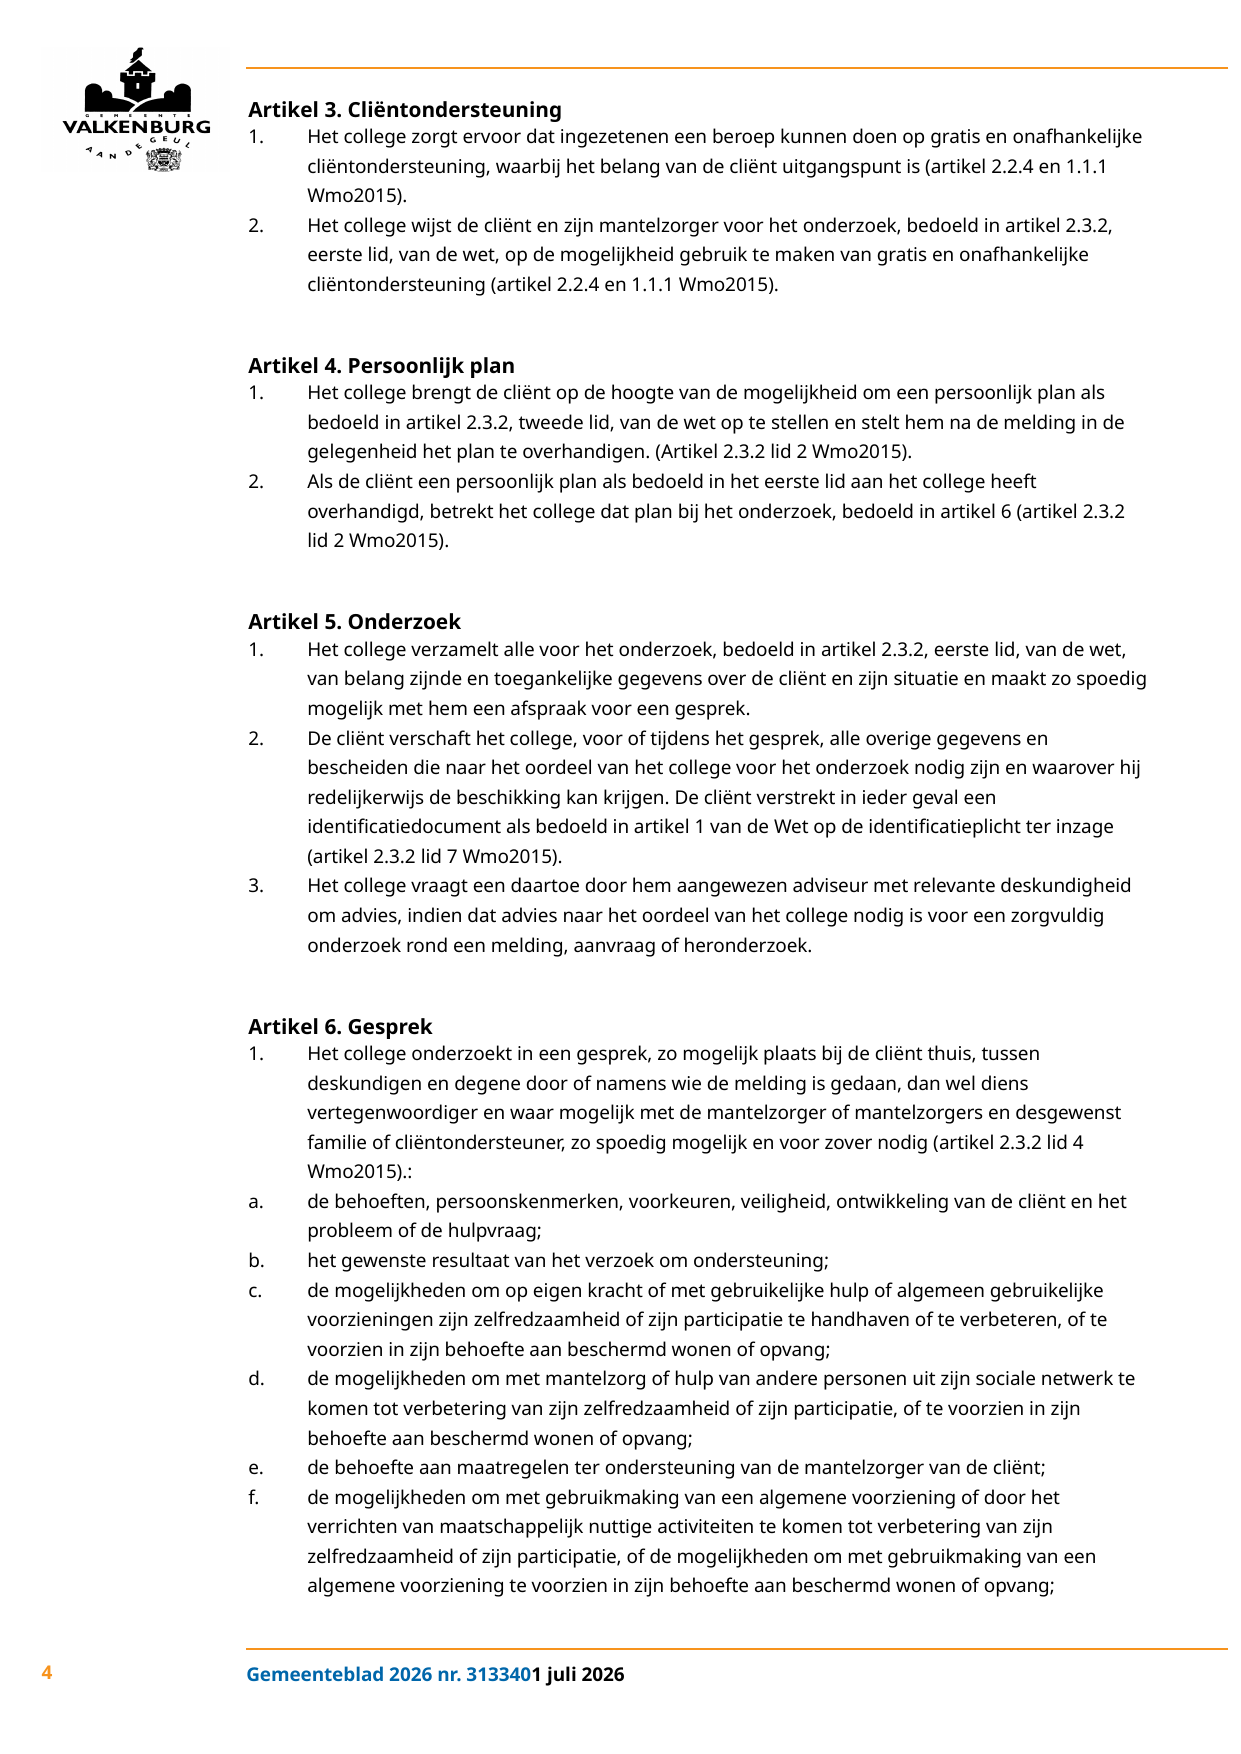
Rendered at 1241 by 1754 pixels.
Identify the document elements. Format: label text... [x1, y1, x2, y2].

text Artikel 4. Persoonlijk plan [248, 351, 1152, 379]
list de mogelijkheden om met gebruikmaking van een algemene voorziening of door het verrichten van maatschappelijk nuttige activiteiten te komen tot verbetering van zijn zelfredzaamheid of zijn participatie, of de mogelijkheden om met gebruikmaking van een algemene voorziening te voorzien in zijn behoefte aan beschermd wonen of opvang; [248, 1484, 1152, 1598]
list de behoefte aan maatregelen ter ondersteuning van de mantelzorger van de cliënt; [248, 1454, 1152, 1480]
list de mogelijkheden om met mantelzorg of hulp van andere personen uit zijn sociale netwerk te komen tot verbetering van zijn zelfredzaamheid of zijn participatie, of te voorzien in zijn behoefte aan beschermd wonen of opvang; [248, 1366, 1152, 1451]
list Het college vraagt een daartoe door hem aangewezen adviseur met relevante deskundigheid om advies, indien dat advies naar het oordeel van het college nodig is voor een zorgvuldig onderzoek rond een melding, aanvraag of heronderzoek. [248, 873, 1152, 957]
list de mogelijkheden om op eigen kracht of met gebruikelijke hulp of algemeen gebruikelijke voorzieningen zijn zelfredzaamheid of zijn participatie te handhaven of te verbeteren, of te voorzien in zijn behoefte aan beschermd wonen of opvang; [248, 1277, 1152, 1362]
list Het college onderzoekt in een gesprek, zo mogelijk plaats bij de cliënt thuis, tussen deskundigen en degene door of namens wie de melding is gedaan, dan wel diens vertegenwoordiger en waar mogelijk met de mantelzorger of mantelzorgers en desgewenst familie of cliëntondersteuner, zo spoedig mogelijk en voor zover nodig (artikel 2.3.2 lid 4 Wmo2015).: [248, 1040, 1152, 1184]
text Artikel 3. Cliëntondersteuning [248, 95, 1152, 123]
list Het college verzamelt alle voor het onderzoek, bedoeld in artikel 2.3.2, eerste lid, van de wet, van belang zijnde en toegankelijke gegevens over de cliënt en zijn situatie en maakt zo spoedig mogelijk met hem een afspraak voor een gesprek. [248, 636, 1152, 721]
list Het college wijst de cliënt en zijn mantelzorger voor het onderzoek, bedoeld in artikel 2.3.2, eerste lid, van de wet, op de mogelijkheid gebruik te maken van gratis en onafhankelijke cliëntondersteuning (artikel 2.2.4 en 1.1.1 Wmo2015). [248, 212, 1152, 297]
list Als de cliënt een persoonlijk plan als bedoeld in het eerste lid aan het college heeft overhandigd, betrekt het college dat plan bij het onderzoek, bedoeld in artikel 6 (artikel 2.3.2 lid 2 Wmo2015). [248, 468, 1152, 553]
list Het college zorgt ervoor dat ingezetenen een beroep kunnen doen op gratis en onafhankelijke cliëntondersteuning, waarbij het belang van de cliënt uitgangspunt is (artikel 2.2.4 en 1.1.1 Wmo2015). [248, 123, 1152, 208]
picture [41, 47, 231, 172]
list De cliënt verschaft het college, voor of tijdens het gesprek, alle overige gegevens en bescheiden die naar het oordeel van het college voor het onderzoek nodig zijn en waarover hij redelijkerwijs de beschikking kan krijgen. De cliënt verstrekt in ieder geval een identificatiedocument als bedoeld in artikel 1 van de Wet op de identificatieplicht ter inzage (artikel 2.3.2 lid 7 Wmo2015). [248, 725, 1152, 869]
list Het college brengt de cliënt op de hoogte van de mogelijkheid om een persoonlijk plan als bedoeld in artikel 2.3.2, tweede lid, van de wet op te stellen en stelt hem na de melding in de gelegenheid het plan te overhandigen. (Artikel 2.3.2 lid 2 Wmo2015). [248, 379, 1152, 464]
list de behoeften, persoonskenmerken, voorkeuren, veiligheid, ontwikkeling van de cliënt en het probleem of de hulpvraag; [248, 1188, 1152, 1243]
text Artikel 6. Gesprek [248, 1012, 1152, 1040]
text Artikel 5. Onderzoek [248, 607, 1152, 636]
list het gewenste resultaat van het verzoek om ondersteuning; [248, 1247, 1152, 1273]
